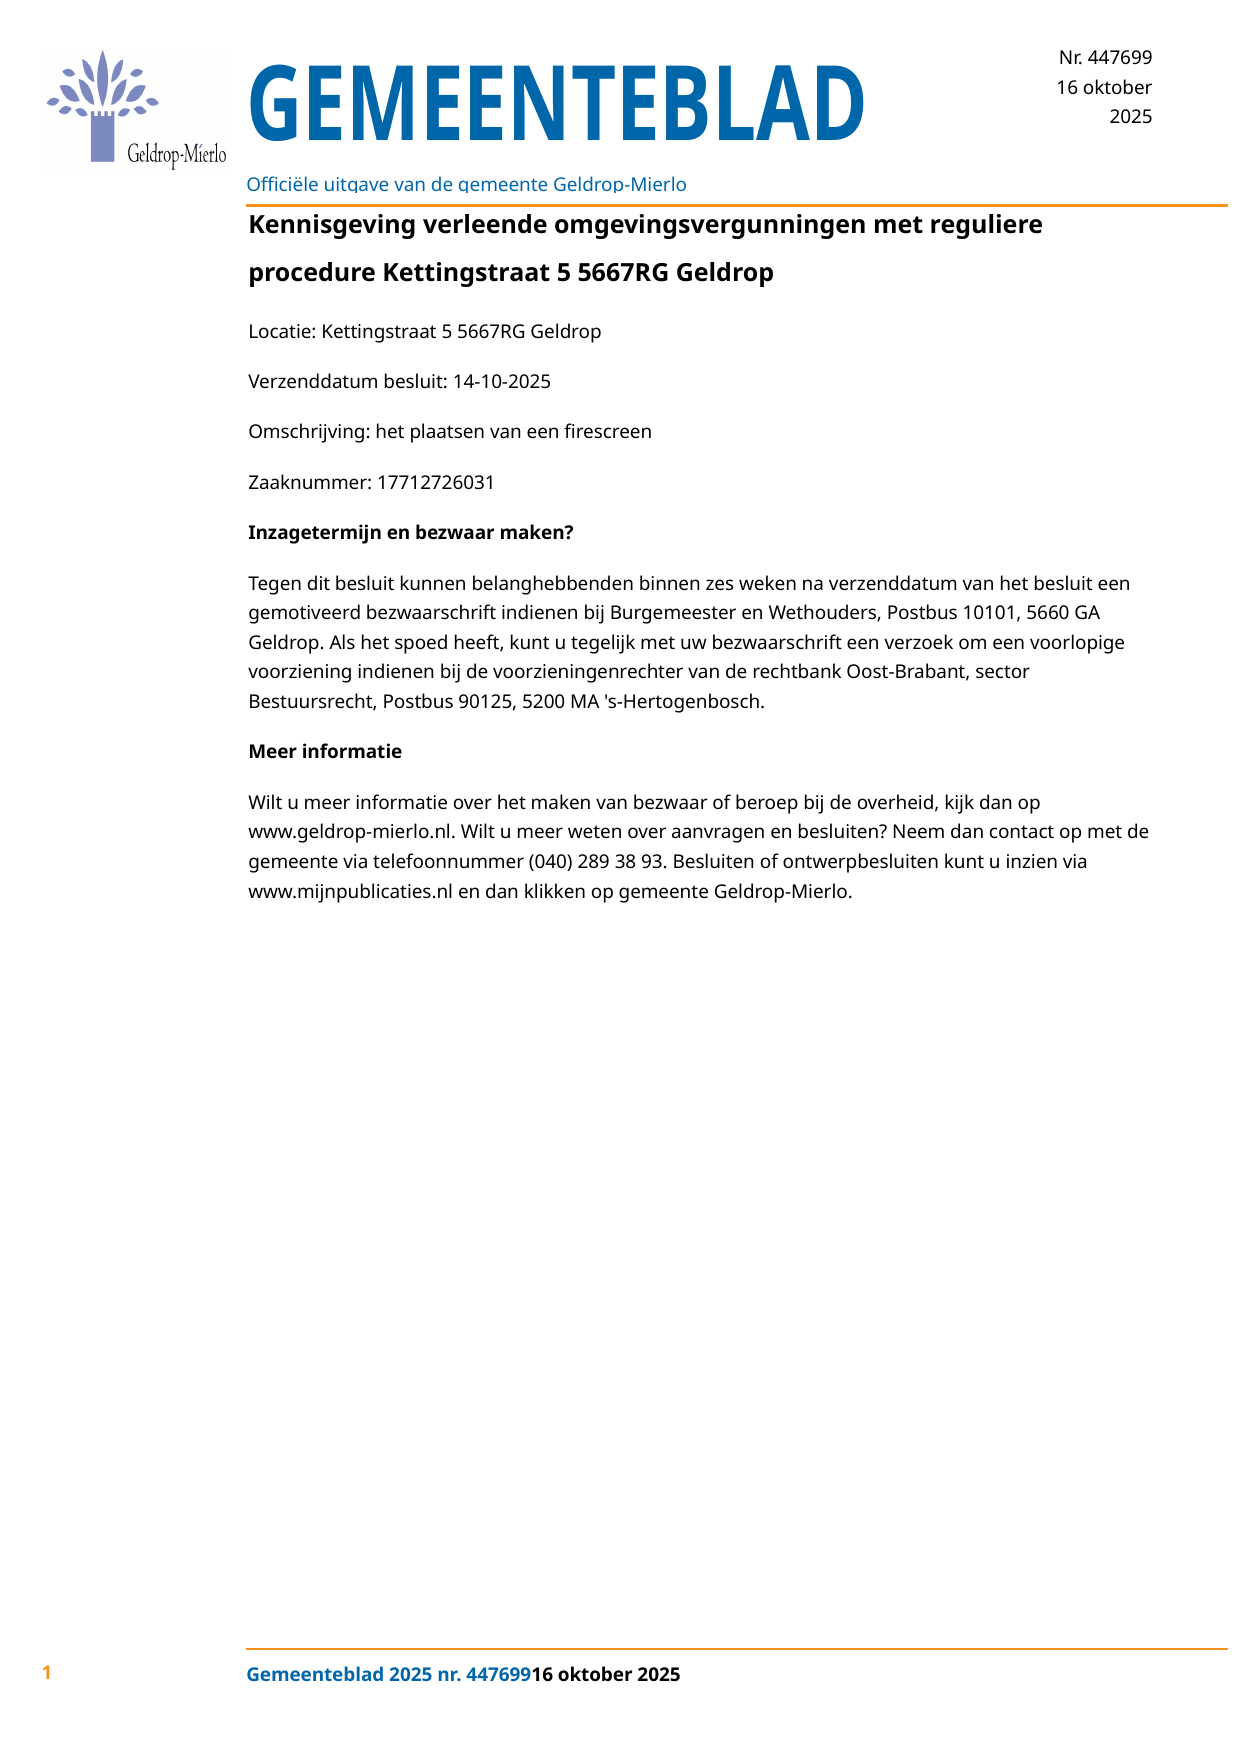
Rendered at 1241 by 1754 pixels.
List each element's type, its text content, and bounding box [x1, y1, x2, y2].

text Inzagetermijn en bezwaar maken? [248, 519, 1152, 545]
picture [41, 47, 231, 172]
text Wilt u meer informatie over het maken van bezwaar of beroep bij de overheid, kijk dan op www.geldrop-mierlo.nl. Wilt u meer weten over aanvragen en besluiten? Neem dan contact op met de gemeente via telefoonnummer (040) 289 38 93. Besluiten of ontwerpbesluiten kunt u inzien via www.mijnpublicaties.nl en dan klikken op gemeente Geldrop-Mierlo. [248, 789, 1152, 904]
text Locatie: Kettingstraat 5 5667RG Geldrop [248, 318, 1152, 344]
text Zaaknummer: 17712726031 [248, 469, 1152, 495]
text Omschrijving: het plaatsen van een firescreen [248, 419, 1152, 444]
text Meer informatie [248, 739, 1152, 764]
text Tegen dit besluit kunnen belanghebbenden binnen zes weken na verzenddatum van het besluit een gemotiveerd bezwaarschrift indienen bij Burgemeester en Wethouders, Postbus 10101, 5660 GA Geldrop. Als het spoed heeft, kunt u tegelijk met uw bezwaarschrift een verzoek om een voorlopige voorziening indienen bij de voorzieningenrechter van de rechtbank Oost-Brabant, sector Bestuursrecht, Postbus 90125, 5200 MA 's-Hertogenbosch. [248, 570, 1152, 714]
text Verzenddatum besluit: 14-10-2025 [248, 368, 1152, 394]
text Kennisgeving verleende omgevingsvergunningen met reguliere procedure Kettingstraat 5 5667RG Geldrop [248, 207, 1152, 288]
